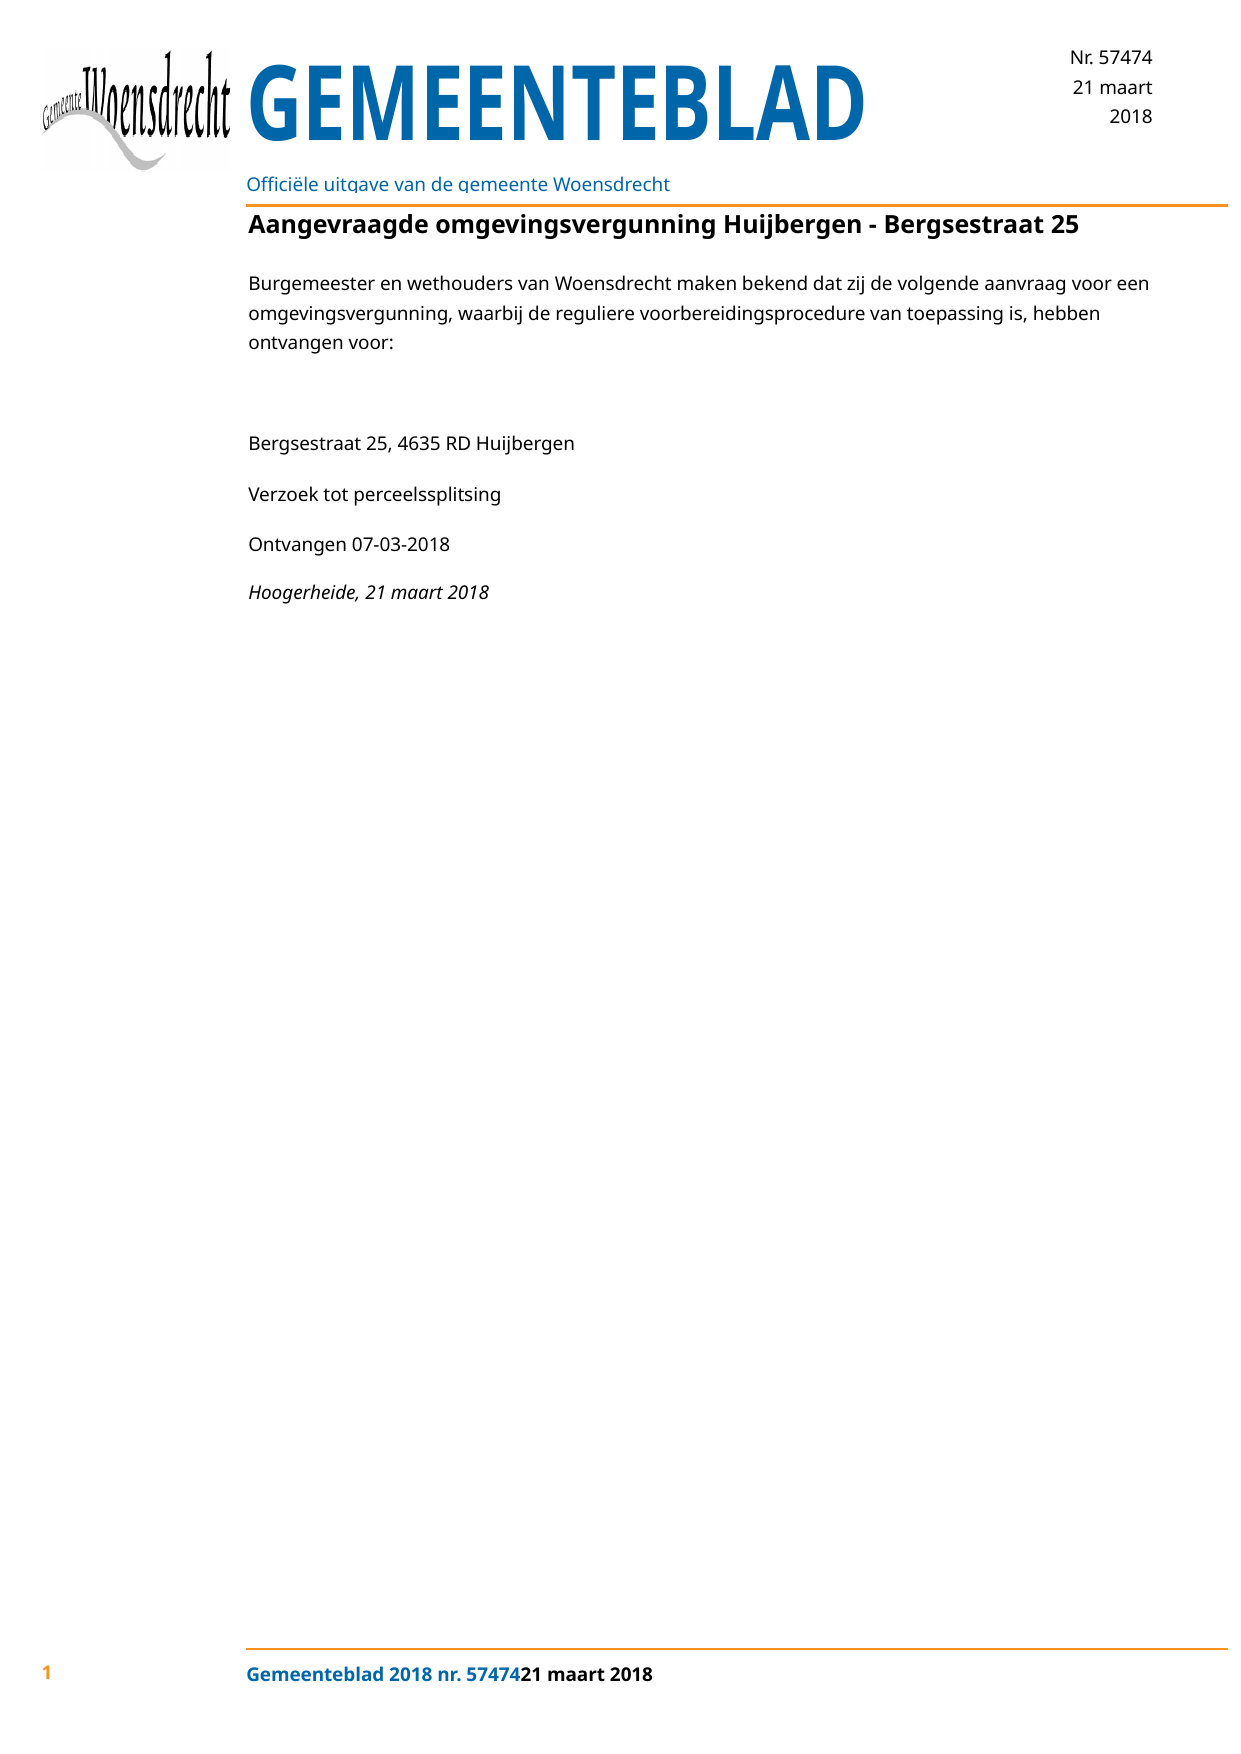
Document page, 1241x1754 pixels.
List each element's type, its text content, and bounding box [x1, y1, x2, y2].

text Aangevraagde omgevingsvergunning Huijbergen - Bergsestraat 25 [248, 207, 1152, 241]
text Bergsestraat 25, 4635 RD Huijbergen [248, 430, 1152, 456]
text Hoogerheide, 21 maart 2018 [248, 579, 1152, 605]
text Burgemeester en wethouders van Woensdrecht maken bekend dat zij de volgende aanvraag voor een omgevingsvergunning, waarbij de reguliere voorbereidingsprocedure van toepassing is, hebben ontvangen voor: [248, 270, 1152, 355]
text Ontvangen 07-03-2018 [248, 531, 1152, 557]
text Verzoek tot perceelssplitsing [248, 481, 1152, 506]
picture [41, 47, 231, 172]
